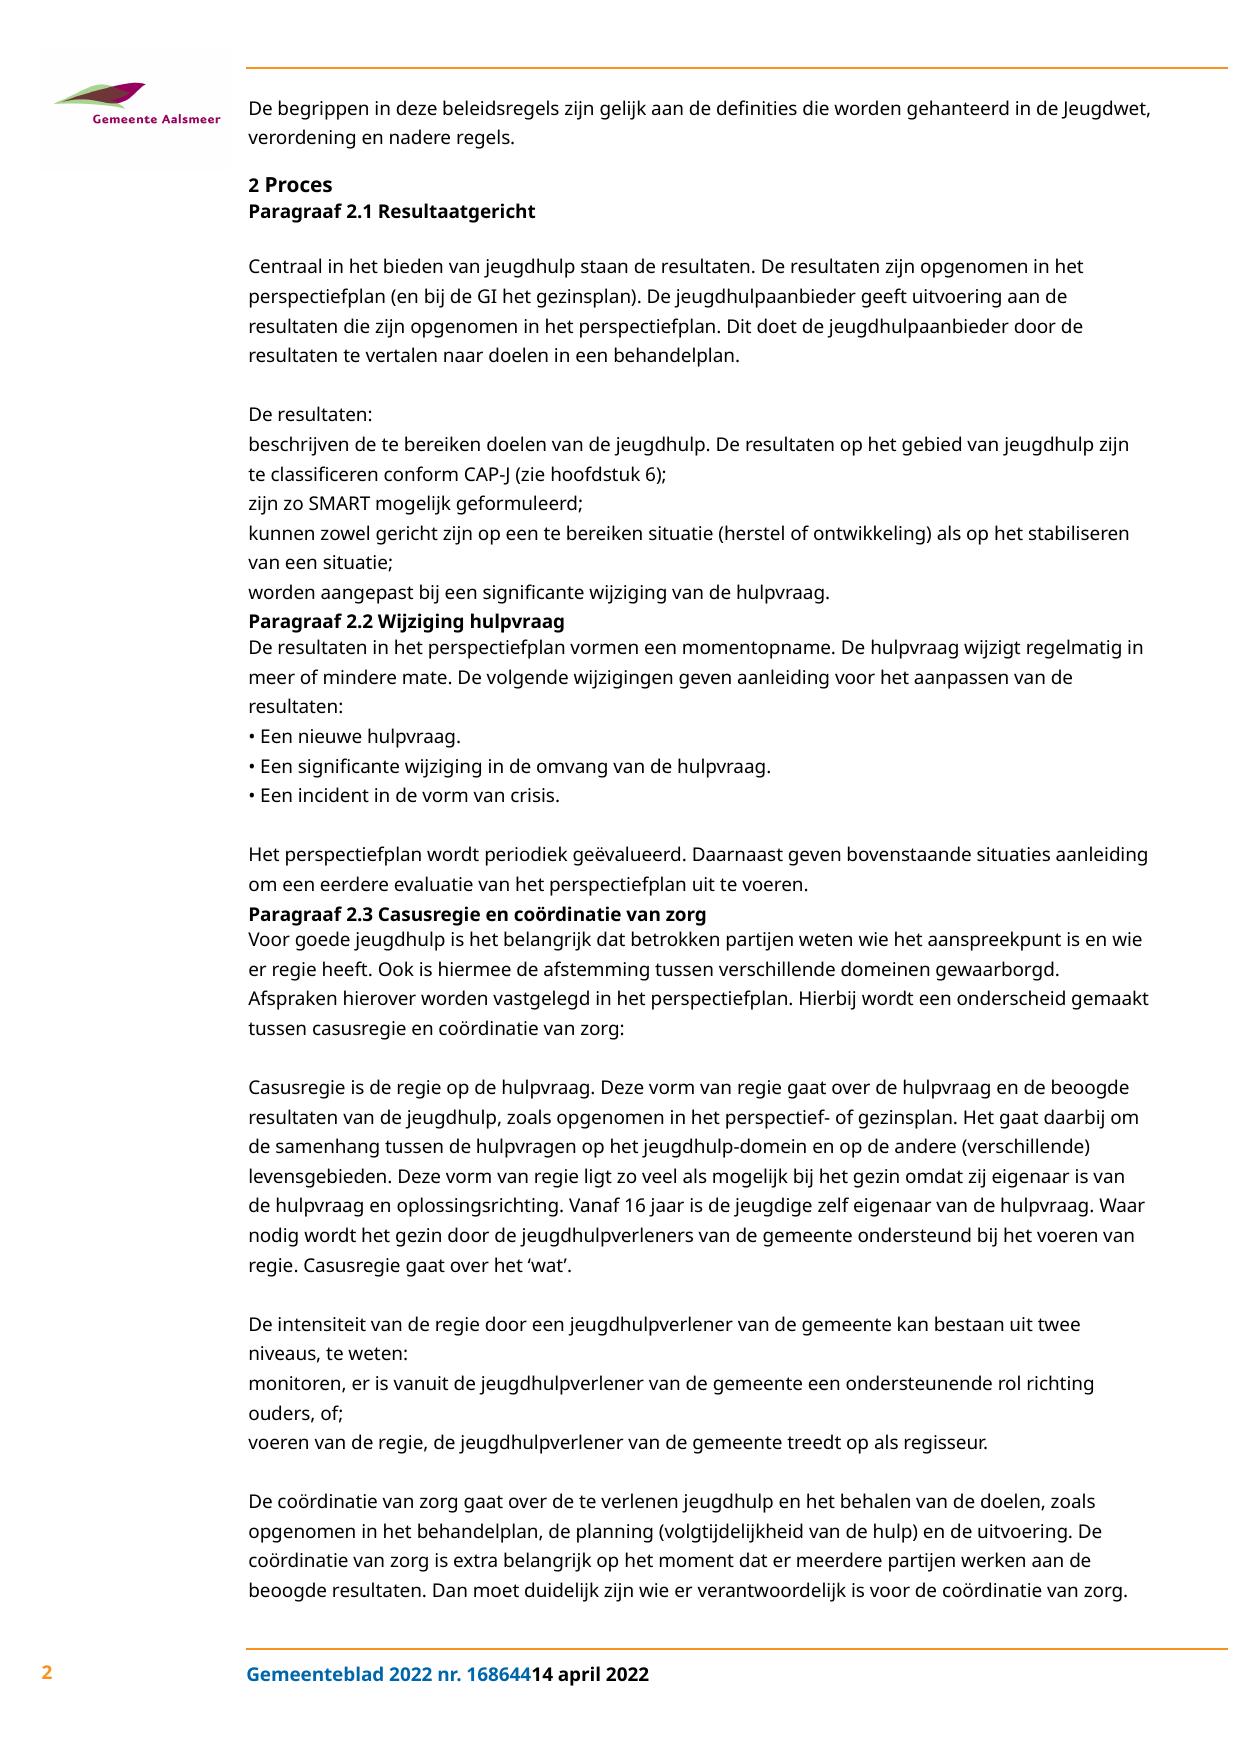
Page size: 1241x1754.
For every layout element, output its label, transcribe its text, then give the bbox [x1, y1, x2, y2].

text voeren van de regie, de jeugdhulpverlener van de gemeente treedt op als regisseur. [248, 1429, 1152, 1455]
text • Een incident in de vorm van crisis. [248, 782, 1152, 808]
text Het perspectiefplan wordt periodiek geëvalueerd. Daarnaast geven bovenstaande situaties aanleiding om een eerdere evaluatie van het perspectiefplan uit te voeren. [248, 842, 1152, 897]
text Paragraaf 2.3 Casusregie en coördinatie van zorg [248, 901, 1152, 926]
picture [41, 47, 231, 172]
text Voor goede jeugdhulp is het belangrijk dat betrokken partijen weten wie het aanspreekpunt is en wie er regie heeft. Ook is hiermee de afstemming tussen verschillende domeinen gewaarborgd. Afspraken hierover worden vastgelegd in het perspectiefplan. Hierbij wordt een onderscheid gemaakt tussen casusregie en coördinatie van zorg: [248, 926, 1152, 1041]
text Paragraaf 2.2 Wijziging hulpvraag [248, 609, 1152, 634]
text Casusregie is de regie op de hulpvraag. Deze vorm van regie gaat over de hulpvraag en de beoogde resultaten van de jeugdhulp, zoals opgenomen in het perspectief- of gezinsplan. Het gaat daarbij om de samenhang tussen de hulpvragen op het jeugdhulp-domein en op de andere (verschillende) levensgebieden. Deze vorm van regie ligt zo veel als mogelijk bij het gezin omdat zij eigenaar is van de hulpvraag en oplossingsrichting. Vanaf 16 jaar is de jeugdige zelf eigenaar van de hulpvraag. Waar nodig wordt het gezin door de jeugdhulpverleners van de gemeente ondersteund bij het voeren van regie. Casusregie gaat over het ‘wat’. [248, 1074, 1152, 1278]
text Paragraaf 2.1 Resultaatgericht [248, 198, 1152, 224]
text beschrijven de te bereiken doelen van de jeugdhulp. De resultaten op het gebied van jeugdhulp zijn te classificeren conform CAP-J (zie hoofdstuk 6); [248, 431, 1152, 487]
text • Een nieuwe hulpvraag. [248, 723, 1152, 749]
text De resultaten in het perspectiefplan vormen een momentopname. De hulpvraag wijzigt regelmatig in meer of mindere mate. De volgende wijzigingen geven aanleiding voor het aanpassen van de resultaten: [248, 634, 1152, 719]
text Centraal in het bieden van jeugdhulp staan de resultaten. De resultaten zijn opgenomen in het perspectiefplan (en bij de GI het gezinsplan). De jeugdhulpaanbieder geeft uitvoering aan de resultaten die zijn opgenomen in het perspectiefplan. Dit doet de jeugdhulpaanbieder door de resultaten te vertalen naar doelen in een behandelplan. [248, 254, 1152, 368]
text worden aangepast bij een significante wijziging van de hulpvraag. [248, 579, 1152, 605]
text De intensiteit van de regie door een jeugdhulpverlener van de gemeente kan bestaan uit twee niveaus, te weten: [248, 1311, 1152, 1366]
text kunnen zowel gericht zijn op een te bereiken situatie (herstel of ontwikkeling) als op het stabiliseren van een situatie; [248, 520, 1152, 575]
text 2 Proces [248, 170, 1152, 198]
text De begrippen in deze beleidsregels zijn gelijk aan de definities die worden gehanteerd in de Jeugdwet, verordening en nadere regels. [248, 95, 1152, 150]
text • Een significante wijziging in de omvang van de hulpvraag. [248, 753, 1152, 778]
text De coördinatie van zorg gaat over de te verlenen jeugdhulp en het behalen van de doelen, zoals opgenomen in het behandelplan, de planning (volgtijdelijkheid van de hulp) en de uitvoering. De coördinatie van zorg is extra belangrijk op het moment dat er meerdere partijen werken aan de beoogde resultaten. Dan moet duidelijk zijn wie er verantwoordelijk is voor de coördinatie van zorg. [248, 1488, 1152, 1603]
text De resultaten: [248, 402, 1152, 427]
text monitoren, er is vanuit de jeugdhulpverlener van de gemeente een ondersteunende rol richting ouders, of; [248, 1370, 1152, 1426]
text zijn zo SMART mogelijk geformuleerd; [248, 490, 1152, 516]
